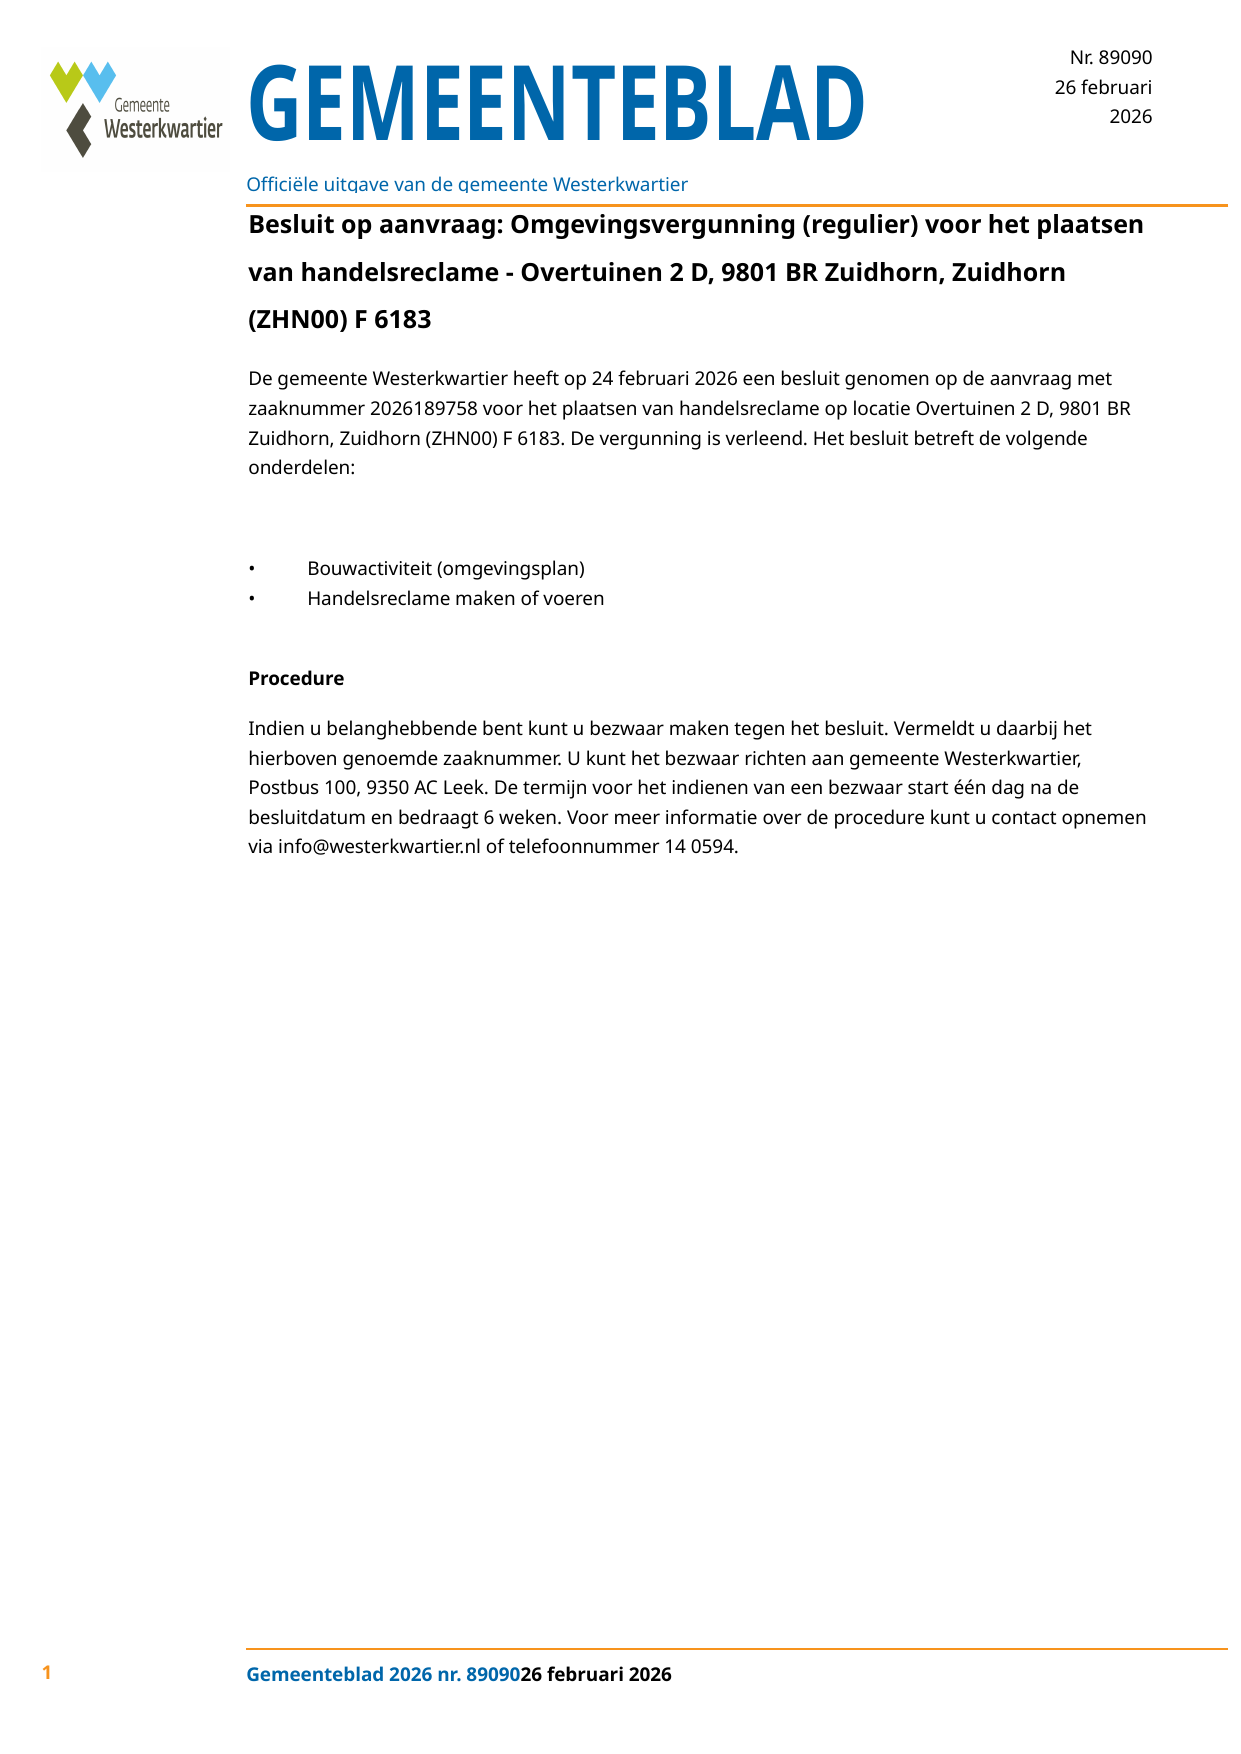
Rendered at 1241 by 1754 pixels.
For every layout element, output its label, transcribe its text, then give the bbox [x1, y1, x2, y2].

text Indien u belanghebbende bent kunt u bezwaar maken tegen het besluit. Vermeldt u daarbij het hierboven genoemde zaaknummer. U kunt het bezwaar richten aan gemeente Westerkwartier, Postbus 100, 9350 AC Leek. De termijn voor het indienen van een bezwaar start één dag na de besluitdatum en bedraagt 6 weken. Voor meer informatie over de procedure kunt u contact opnemen via info@westerkwartier.nl of telefoonnummer 14 0594. [248, 715, 1152, 859]
text Besluit op aanvraag: Omgevingsvergunning (regulier) voor het plaatsen van handelsreclame - Overtuinen 2 D, 9801 BR Zuidhorn, Zuidhorn (ZHN00) F 6183 [248, 207, 1152, 336]
text De gemeente Westerkwartier heeft op 24 februari 2026 een besluit genomen op de aanvraag met zaaknummer 2026189758 voor het plaatsen van handelsreclame op locatie Overtuinen 2 D, 9801 BR Zuidhorn, Zuidhorn (ZHN00) F 6183. De vergunning is verleend. Het besluit betreft de volgende onderdelen: [248, 366, 1152, 480]
list Bouwactiviteit (omgevingsplan) [248, 555, 1152, 581]
text Procedure [248, 665, 1152, 690]
picture [41, 47, 231, 172]
list Handelsreclame maken of voeren [248, 585, 1152, 610]
